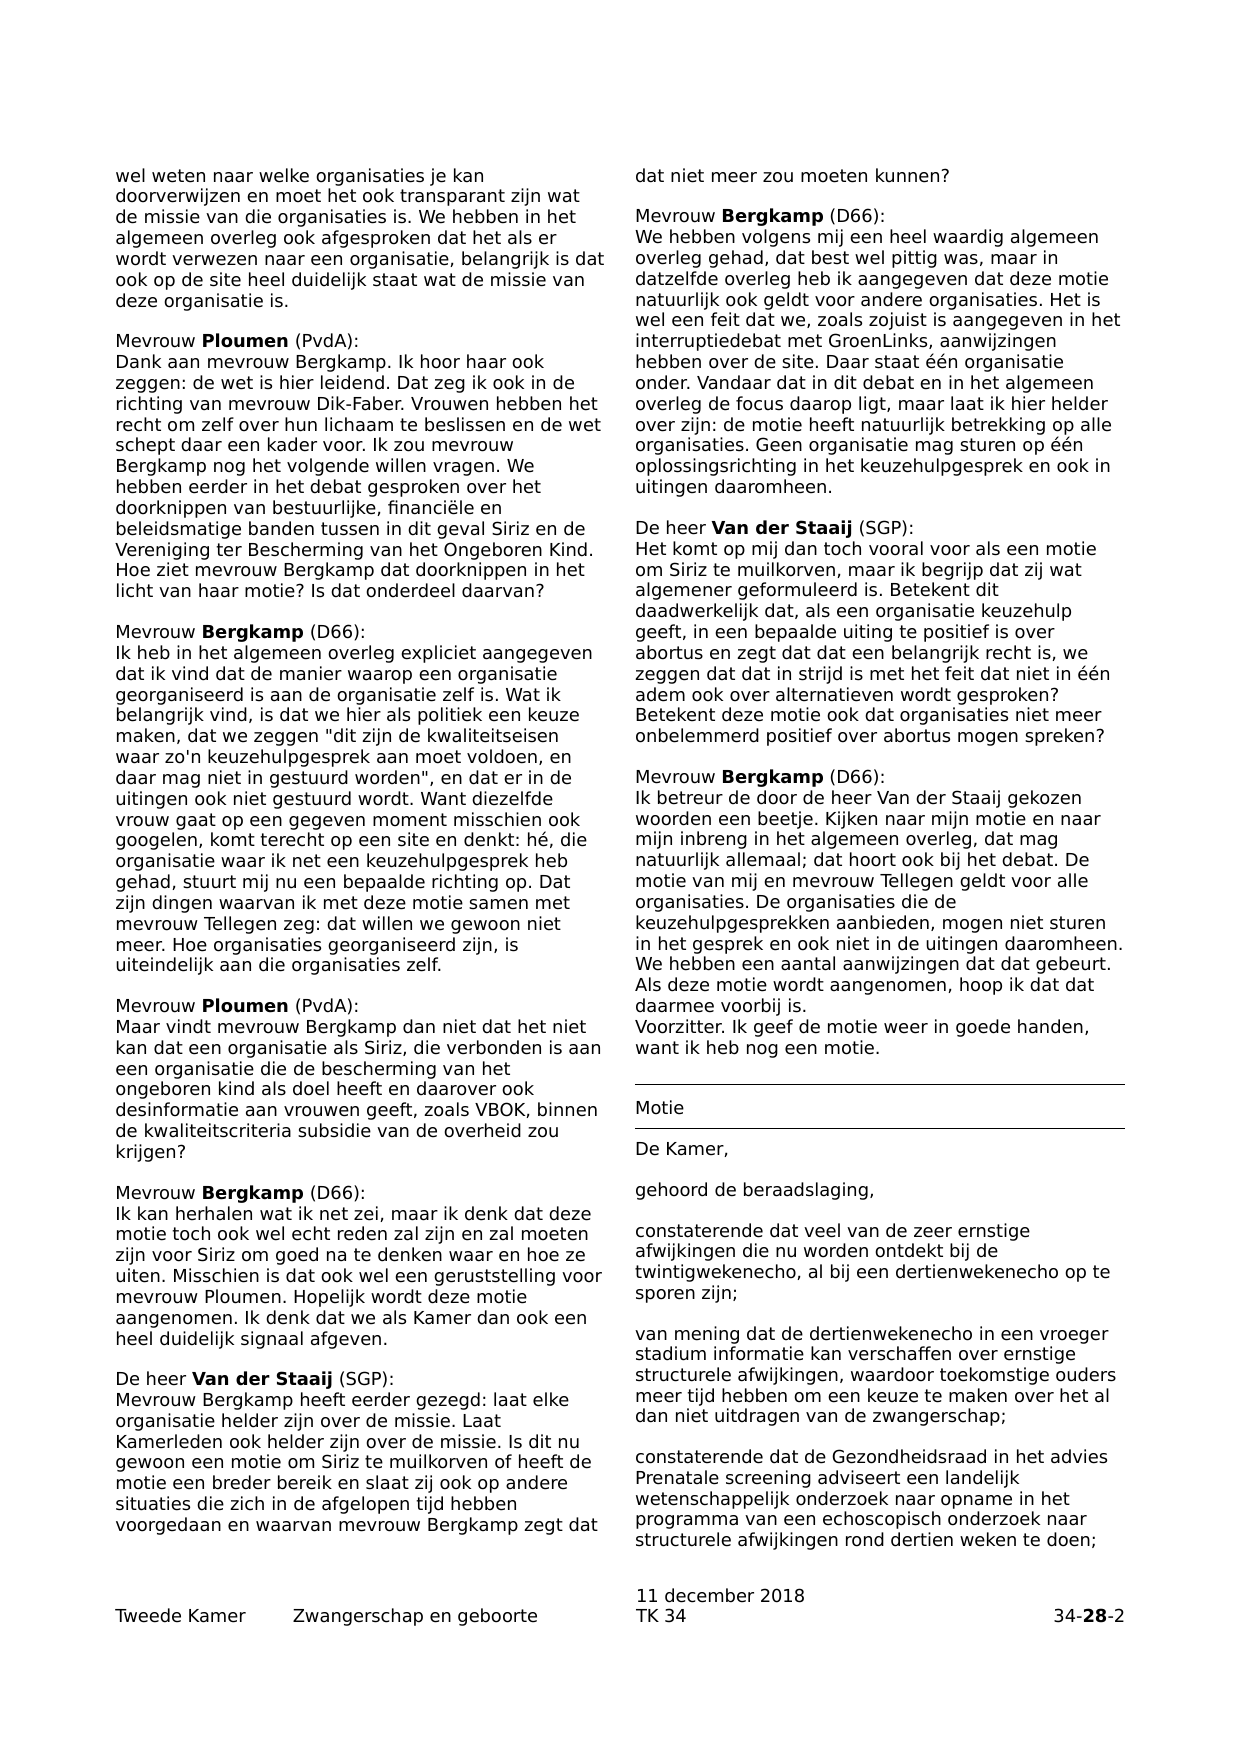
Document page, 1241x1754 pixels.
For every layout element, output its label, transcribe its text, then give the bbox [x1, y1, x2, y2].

text Dank aan mevrouw Bergkamp. Ik hoor haar ook zeggen: de wet is hier leidend. Dat zeg ik ook in de richting van mevrouw Dik-Faber. Vrouwen hebben het recht om zelf over hun lichaam te beslissen en de wet schept daar een kader voor. Ik zou mevrouw Bergkamp nog het volgende willen vragen. We hebben eerder in het debat gesproken over het doorknippen van bestuurlijke, financiële en beleidsmatige banden tussen in dit geval Siriz en de Vereniging ter Bescherming van het Ongeboren Kind. Hoe ziet mevrouw Bergkamp dat doorknippen in het licht van haar motie? Is dat onderdeel daarvan? [115, 352, 605, 602]
text dat niet meer zou moeten kunnen? [635, 165, 1125, 186]
text We hebben volgens mij een heel waardig algemeen overleg gehad, dat best wel pittig was, maar in datzelfde overleg heb ik aangegeven dat deze motie natuurlijk ook geldt voor andere organisaties. Het is wel een feit dat we, zoals zojuist is aangegeven in het interruptiedebat met GroenLinks, aanwijzingen hebben over de site. Daar staat één organisatie onder. Vandaar dat in dit debat en in het algemeen overleg de focus daarop ligt, maar laat ik hier helder over zijn: de motie heeft natuurlijk betrekking op alle organisaties. Geen organisatie mag sturen op één oplossingsrichting in het keuzehulpgesprek en ook in uitingen daaromheen. [635, 227, 1125, 498]
text Mevrouw Bergkamp (D66): [115, 622, 605, 643]
text gehoord de beraadslaging, [635, 1180, 1125, 1200]
text Ik heb in het algemeen overleg expliciet aangegeven dat ik vind dat de manier waarop een organisatie georganiseerd is aan de organisatie zelf is. Wat ik belangrijk vind, is dat we hier als politiek een keuze maken, dat we zeggen "dit zijn de kwaliteitseisen waar zo'n keuzehulpgesprek aan moet voldoen, en daar mag niet in gestuurd worden", en dat er in de uitingen ook niet gestuurd wordt. Want diezelfde vrouw gaat op een gegeven moment misschien ook googelen, komt terecht op een site en denkt: hé, die organisatie waar ik net een keuzehulpgesprek heb gehad, stuurt mij nu een bepaalde richting op. Dat zijn dingen waarvan ik met deze motie samen met mevrouw Tellegen zeg: dat willen we gewoon niet meer. Hoe organisaties georganiseerd zijn, is uiteindelijk aan die organisaties zelf. [115, 643, 605, 976]
text Mevrouw Bergkamp (D66): [635, 206, 1125, 227]
text Mevrouw Ploumen (PvdA): [115, 996, 605, 1017]
text wel weten naar welke organisaties je kan doorverwijzen en moet het ook transparant zijn wat de missie van die organisaties is. We hebben in het algemeen overleg ook afgesproken dat het als er wordt verwezen naar een organisatie, belangrijk is dat ook op de site heel duidelijk staat wat de missie van deze organisatie is. [115, 165, 605, 311]
text van mening dat de dertienwekenecho in een vroeger stadium informatie kan verschaffen over ernstige structurele afwijkingen, waardoor toekomstige ouders meer tijd hebben om een keuze te maken over het al dan niet uitdragen van de zwangerschap; [635, 1323, 1125, 1427]
text Ik betreur de door de heer Van der Staaij gekozen woorden een beetje. Kijken naar mijn motie en naar mijn inbreng in het algemeen overleg, dat mag natuurlijk allemaal; dat hoort ook bij het debat. De motie van mij en mevrouw Tellegen geldt voor alle organisaties. De organisaties die de keuzehulpgesprekken aanbieden, mogen niet sturen in het gesprek en ook niet in de uitingen daaromheen. We hebben een aantal aanwijzingen dat dat gebeurt. Als deze motie wordt aangenomen, hoop ik dat dat daarmee voorbij is. [635, 787, 1125, 1017]
text Mevrouw Bergkamp (D66): [635, 767, 1125, 787]
text Motie [635, 1098, 1125, 1119]
text Maar vindt mevrouw Bergkamp dan niet dat het niet kan dat een organisatie als Siriz, die verbonden is aan een organisatie die de bescherming van het ongeboren kind als doel heeft en daarover ook desinformatie aan vrouwen geeft, zoals VBOK, binnen de kwaliteitscriteria subsidie van de overheid zou krijgen? [115, 1017, 605, 1162]
text Voorzitter. Ik geef de motie weer in goede handen, want ik heb nog een motie. [635, 1017, 1125, 1058]
text De heer Van der Staaij (SGP): [115, 1369, 605, 1390]
text Ik kan herhalen wat ik net zei, maar ik denk dat deze motie toch ook wel echt reden zal zijn en zal moeten zijn voor Siriz om goed na te denken waar en hoe ze uiten. Misschien is dat ook wel een geruststelling voor mevrouw Ploumen. Hopelijk wordt deze motie aangenomen. Ik denk dat we als Kamer dan ook een heel duidelijk signaal afgeven. [115, 1203, 605, 1349]
text Mevrouw Bergkamp heeft eerder gezegd: laat elke organisatie helder zijn over de missie. Laat Kamerleden ook helder zijn over de missie. Is dit nu gewoon een motie om Siriz te muilkorven of heeft de motie een breder bereik en slaat zij ook op andere situaties die zich in de afgelopen tijd hebben voorgedaan en waarvan mevrouw Bergkamp zegt dat [115, 1390, 605, 1536]
text De Kamer, [635, 1139, 1125, 1160]
text Mevrouw Ploumen (PvdA): [115, 331, 605, 352]
text De heer Van der Staaij (SGP): [635, 518, 1125, 538]
text Het komt op mij dan toch vooral voor als een motie om Siriz te muilkorven, maar ik begrijp dat zij wat algemener geformuleerd is. Betekent dit daadwerkelijk dat, als een organisatie keuzehulp geeft, in een bepaalde uiting te positief is over abortus en zegt dat dat een belangrijk recht is, we zeggen dat dat in strijd is met het feit dat niet in één adem ook over alternatieven wordt gesproken? Betekent deze motie ook dat organisaties niet meer onbelemmerd positief over abortus mogen spreken? [635, 538, 1125, 747]
text constaterende dat veel van de zeer ernstige afwijkingen die nu worden ontdekt bij de twintigwekenecho, al bij een dertienwekenecho op te sporen zijn; [635, 1220, 1125, 1303]
text Mevrouw Bergkamp (D66): [115, 1182, 605, 1203]
text constaterende dat de Gezondheidsraad in het advies Prenatale screening adviseert een landelijk wetenschappelijk onderzoek naar opname in het programma van een echoscopisch onderzoek naar structurele afwijkingen rond dertien weken te doen; [635, 1447, 1125, 1551]
